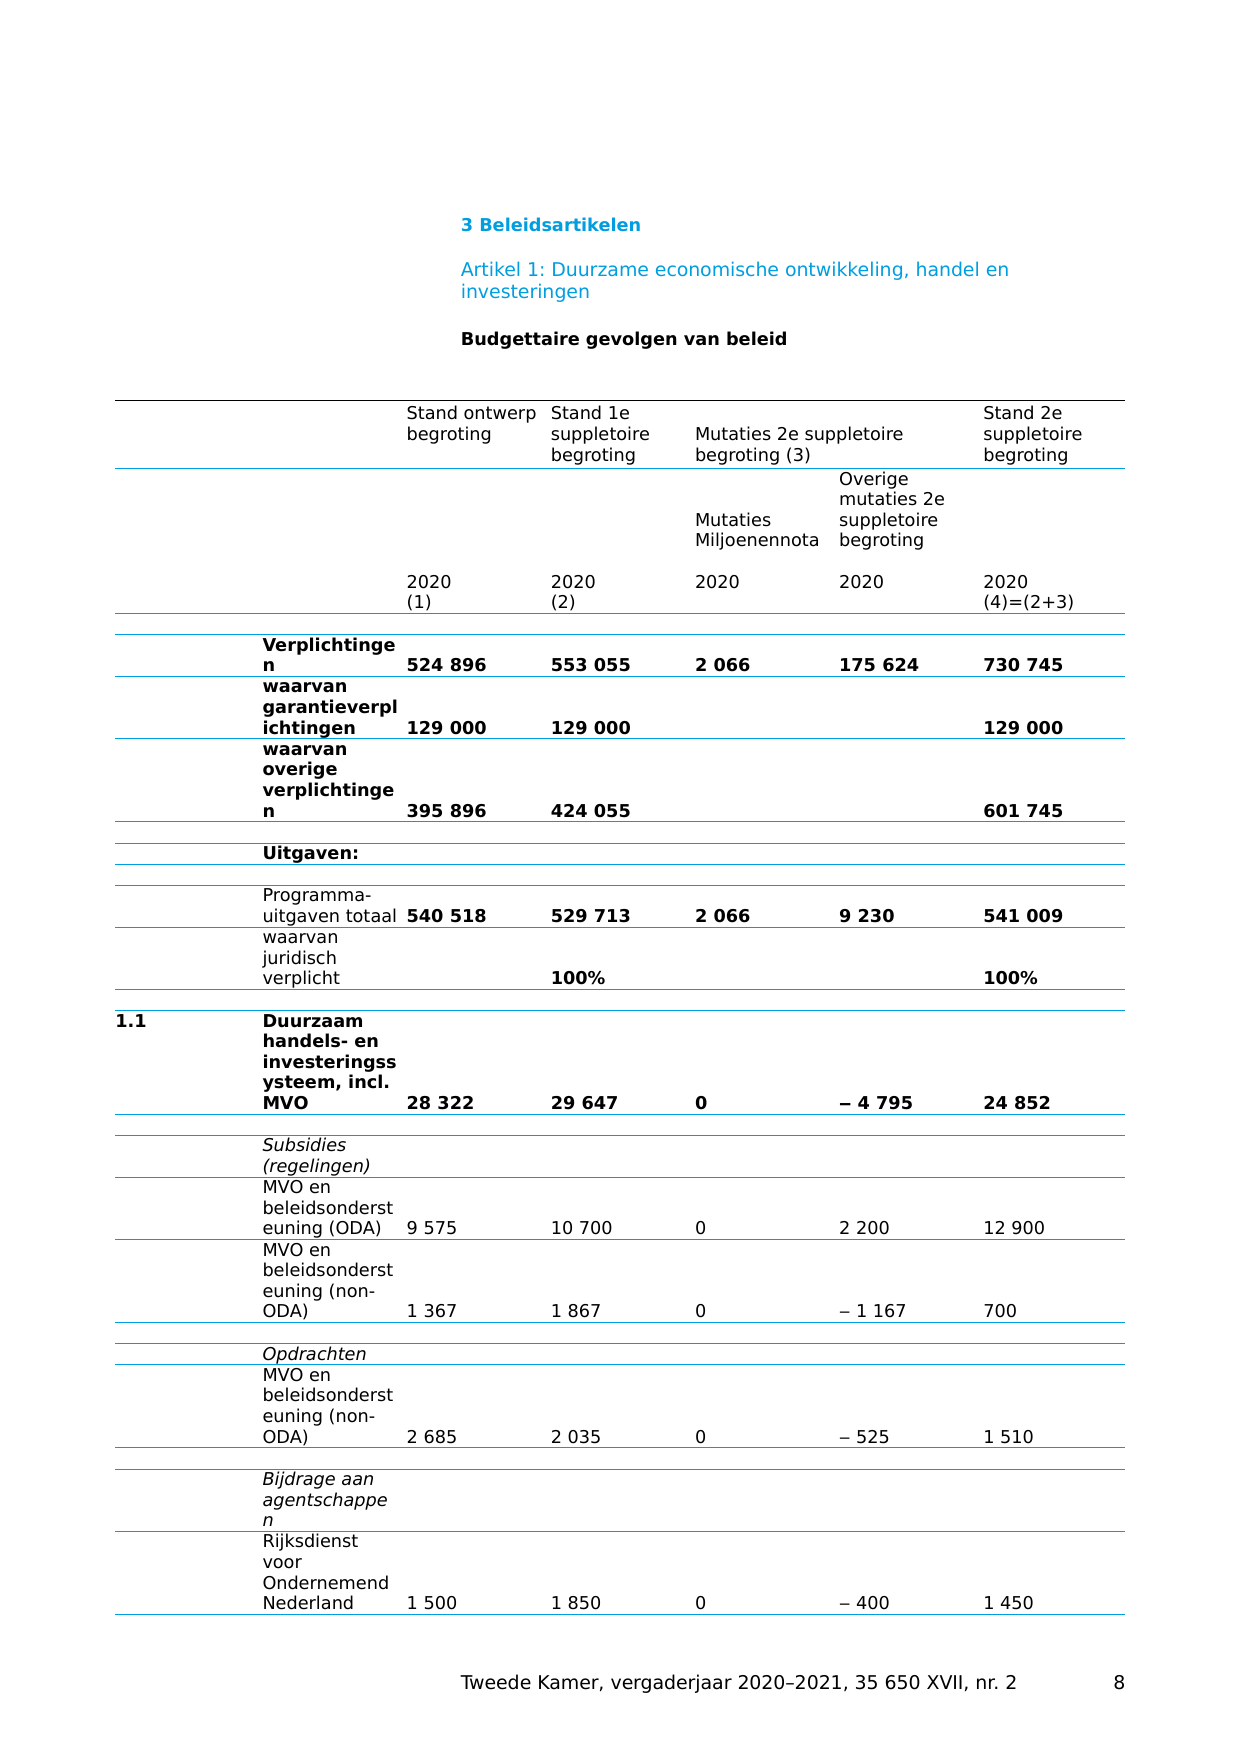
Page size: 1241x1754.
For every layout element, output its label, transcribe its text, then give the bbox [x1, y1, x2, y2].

title 3 Beleidsartikelen [461, 213, 1125, 236]
table_cell [115, 1115, 259, 1135]
table_cell [115, 401, 259, 468]
table_cell [980, 614, 1125, 634]
table_cell [115, 886, 259, 926]
table_cell [115, 572, 259, 592]
table_cell [115, 1532, 259, 1614]
table_cell [404, 865, 548, 885]
table_cell 1 367 [404, 1240, 548, 1322]
table_cell 541 009 [980, 886, 1125, 926]
table_cell [980, 822, 1125, 842]
table_cell [259, 822, 403, 842]
table_cell [115, 865, 259, 885]
table_cell [115, 1344, 259, 1364]
table_cell 12 900 [980, 1178, 1125, 1239]
table_cell [692, 1323, 836, 1343]
table_cell 601 745 [980, 739, 1125, 821]
table_cell [836, 844, 980, 863]
table_cell [115, 614, 259, 634]
table_cell [115, 1448, 259, 1468]
table_cell [692, 551, 836, 572]
table_cell ‒ 4 795 [836, 1011, 980, 1114]
table_cell [980, 1448, 1125, 1468]
table_cell [548, 1115, 692, 1135]
table_cell [115, 592, 259, 613]
table_cell 28 322 [404, 1011, 548, 1114]
table_cell [115, 1323, 259, 1343]
table_cell [836, 1344, 980, 1364]
table_cell 529 713 [548, 886, 692, 926]
table_cell [836, 1470, 980, 1531]
table_cell [115, 1178, 259, 1239]
table_cell [692, 614, 836, 634]
table_cell (2) [548, 592, 692, 613]
table_cell 129 000 [548, 677, 692, 738]
table_cell [404, 990, 548, 1010]
table_cell [692, 822, 836, 842]
table_cell [404, 1470, 548, 1531]
table_cell [980, 1470, 1125, 1531]
table_cell [404, 822, 548, 842]
table_cell 1 500 [404, 1532, 548, 1614]
table_cell [404, 928, 548, 989]
table_cell Programma-uitgaven totaal [259, 886, 403, 926]
table_cell [836, 1323, 980, 1343]
table_cell 2 685 [404, 1365, 548, 1447]
table_cell [836, 822, 980, 842]
table_cell Mutaties 2e suppletoire begroting (3) [692, 401, 980, 468]
table_cell [259, 572, 403, 592]
table_cell 2 035 [548, 1365, 692, 1447]
table_cell 0 [692, 1365, 836, 1447]
table_cell 2020 [836, 572, 980, 592]
table_cell [115, 739, 259, 821]
table_cell 0 [692, 1178, 836, 1239]
table_cell [548, 822, 692, 842]
table_cell [692, 928, 836, 989]
table_cell [692, 865, 836, 885]
table_cell 1 450 [980, 1532, 1125, 1614]
table_cell 2020 [980, 572, 1125, 592]
table_cell 0 [692, 1240, 836, 1322]
table_cell [980, 1115, 1125, 1135]
table_cell 395 896 [404, 739, 548, 821]
table_cell [548, 1470, 692, 1531]
table_cell [404, 1115, 548, 1135]
table_cell 2020 [548, 572, 692, 592]
table_cell 2020 [404, 572, 548, 592]
table_cell [404, 1344, 548, 1364]
table_cell [836, 677, 980, 738]
table_cell 424 055 [548, 739, 692, 821]
table_cell [259, 1323, 403, 1343]
table_cell [548, 614, 692, 634]
table_cell Bijdrage aan agentschappen [259, 1470, 403, 1531]
table_cell 2020 [692, 572, 836, 592]
table_cell [115, 1240, 259, 1322]
table_cell Duurzaam handels- en investeringssysteem, incl. MVO [259, 1011, 403, 1114]
table_cell [115, 551, 259, 572]
table_cell [692, 990, 836, 1010]
table_cell Stand ontwerp begroting [404, 401, 548, 468]
title Artikel 1: Duurzame economische ontwikkeling, handel en investeringen [461, 259, 1125, 303]
table_cell [692, 1136, 836, 1177]
table_cell 0 [692, 1011, 836, 1114]
table_cell [259, 592, 403, 613]
table_cell [836, 990, 980, 1010]
table_cell [259, 469, 403, 551]
table_cell [115, 469, 259, 551]
table_cell [115, 677, 259, 738]
table_cell 540 518 [404, 886, 548, 926]
table_cell [259, 401, 403, 468]
table_cell [980, 844, 1125, 863]
table_cell Opdrachten [259, 1344, 403, 1364]
table_cell 29 647 [548, 1011, 692, 1114]
table_cell [115, 844, 259, 863]
table_cell waarvan overige verplichtingen [259, 739, 403, 821]
table_cell [404, 551, 548, 572]
table_cell 2 066 [692, 635, 836, 676]
table_cell [692, 844, 836, 863]
table_cell MVO en beleidsondersteuning (non-ODA) [259, 1365, 403, 1447]
table_cell [548, 551, 692, 572]
table_cell [404, 1448, 548, 1468]
table_cell [980, 1344, 1125, 1364]
table_cell [404, 614, 548, 634]
table_cell [692, 1470, 836, 1531]
table_cell ‒ 525 [836, 1365, 980, 1447]
table_cell [115, 1136, 259, 1177]
table_cell [259, 614, 403, 634]
table_cell 129 000 [980, 677, 1125, 738]
table_cell [836, 1115, 980, 1135]
table_cell [548, 865, 692, 885]
table_cell [115, 822, 259, 842]
table_cell [404, 844, 548, 863]
table_cell MVO en beleidsondersteuning (ODA) [259, 1178, 403, 1239]
table_cell [836, 614, 980, 634]
table_cell 175 624 [836, 635, 980, 676]
table_cell 9 230 [836, 886, 980, 926]
table_cell 9 575 [404, 1178, 548, 1239]
table_header Tabel 4 Budgettaire gevolgen van beleid artikel 1 Duurzame economische ontwikkeling, handel en investeringen (Tweede suppletoire begroting) (bedragen x € 1.000) [115, 352, 1125, 400]
table_cell [836, 928, 980, 989]
table_cell [692, 1344, 836, 1364]
table_cell 730 745 [980, 635, 1125, 676]
table_cell 700 [980, 1240, 1125, 1322]
table_cell [692, 1448, 836, 1468]
table_cell 1.1 [115, 1011, 259, 1114]
table_cell [548, 1323, 692, 1343]
table_cell MVO en beleidsondersteuning (non-ODA) [259, 1240, 403, 1322]
table_cell [259, 1448, 403, 1468]
table_cell [115, 635, 259, 676]
table_cell (4)=(2+3) [980, 592, 1125, 613]
table_cell [980, 865, 1125, 885]
table_cell [692, 677, 836, 738]
table_cell 2 200 [836, 1178, 980, 1239]
table_cell [980, 1136, 1125, 1177]
table_cell [836, 592, 980, 613]
table_cell 524 896 [404, 635, 548, 676]
table_cell ‒ 1 167 [836, 1240, 980, 1322]
table_cell [115, 990, 259, 1010]
table_cell [692, 1115, 836, 1135]
table_cell 100% [548, 928, 692, 989]
table_cell [836, 865, 980, 885]
table_cell [836, 1448, 980, 1468]
table_cell 1 867 [548, 1240, 692, 1322]
table_cell (1) [404, 592, 548, 613]
table_cell 1 850 [548, 1532, 692, 1614]
table_cell [980, 551, 1125, 572]
table_cell [836, 1136, 980, 1177]
table_cell [548, 1136, 692, 1177]
table_cell Stand 2e suppletoire begroting [980, 401, 1125, 468]
table_cell [980, 469, 1125, 551]
table_cell Rijksdienst voor Ondernemend Nederland [259, 1532, 403, 1614]
table_cell [836, 739, 980, 821]
table_cell 1 510 [980, 1365, 1125, 1447]
table_cell Subsidies (regelingen) [259, 1136, 403, 1177]
table_cell [548, 1448, 692, 1468]
table_cell [548, 844, 692, 863]
table_cell waarvan garantieverplichtingen [259, 677, 403, 738]
table_cell Stand 1e suppletoire begroting [548, 401, 692, 468]
text Budgettaire gevolgen van beleid [461, 327, 1125, 350]
table_cell [404, 1323, 548, 1343]
table_cell [692, 739, 836, 821]
table_cell Mutaties Miljoenennota [692, 469, 836, 551]
table_cell [836, 551, 980, 572]
table_cell Verplichtingen [259, 635, 403, 676]
table_cell Overige mutaties 2e suppletoire begroting [836, 469, 980, 551]
table_cell [692, 592, 836, 613]
table_cell 24 852 [980, 1011, 1125, 1114]
table_cell 0 [692, 1532, 836, 1614]
table_cell waarvan juridisch verplicht [259, 928, 403, 989]
table_cell [404, 469, 548, 551]
table_cell [259, 1115, 403, 1135]
table_cell [259, 990, 403, 1010]
table_cell 2 066 [692, 886, 836, 926]
table_cell ‒ 400 [836, 1532, 980, 1614]
table_cell 100% [980, 928, 1125, 989]
table_cell Uitgaven: [259, 844, 403, 863]
table_cell [115, 928, 259, 989]
table_cell [259, 551, 403, 572]
table_cell [115, 1470, 259, 1531]
table_cell [404, 1136, 548, 1177]
table_cell [548, 1344, 692, 1364]
table_cell [980, 1323, 1125, 1343]
table_cell 10 700 [548, 1178, 692, 1239]
table_cell [980, 990, 1125, 1010]
table_cell 553 055 [548, 635, 692, 676]
table_cell [548, 990, 692, 1010]
table_cell [115, 1365, 259, 1447]
table_cell [548, 469, 692, 551]
table_cell 129 000 [404, 677, 548, 738]
table_cell [259, 865, 403, 885]
